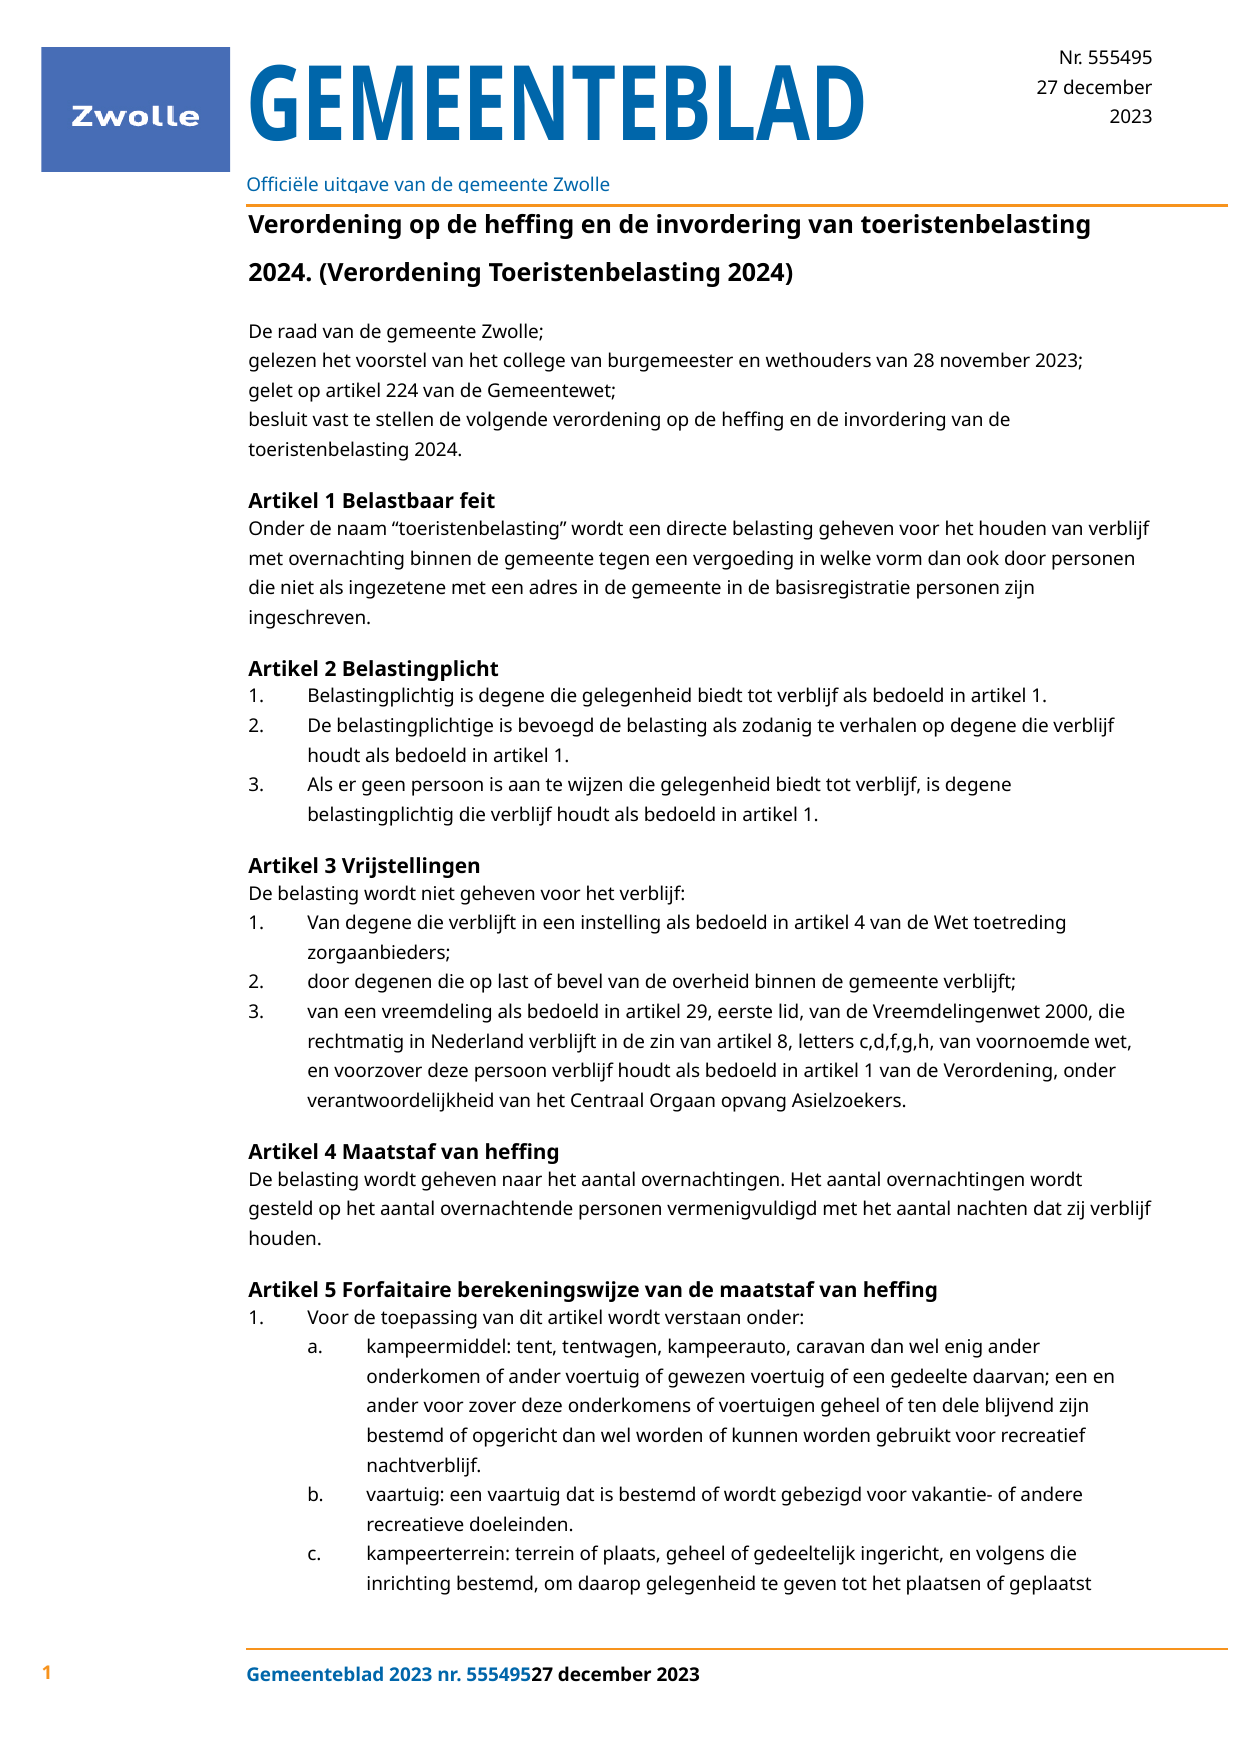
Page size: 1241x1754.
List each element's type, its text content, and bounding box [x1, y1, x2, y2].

list kampeermiddel: tent, tentwagen, kampeerauto, caravan dan wel enig ander onderkomen of ander voertuig of gewezen voertuig of een gedeelte daarvan; een en ander voor zover deze onderkomens of voertuigen geheel of ten dele blijvend zijn bestemd of opgericht dan wel worden of kunnen worden gebruikt voor recreatief nachtverblijf. [307, 1333, 1152, 1477]
list Voor de toepassing van dit artikel wordt verstaan onder: [248, 1304, 1152, 1329]
list van een vreemdeling als bedoeld in artikel 29, eerste lid, van de Vreemdelingenwet 2000, die rechtmatig in Nederland verblijft in de zin van artikel 8, letters c,d,f,g,h, van voornoemde wet, en voorzover deze persoon verblijf houdt als bedoeld in artikel 1 van de Verordening, onder verantwoordelijkheid van het Centraal Orgaan opvang Asielzoekers. [248, 998, 1152, 1113]
text De belasting wordt niet geheven voor het verblijf: [248, 880, 1152, 906]
list De belastingplichtige is bevoegd de belasting als zodanig te verhalen op degene die verblijf houdt als bedoeld in artikel 1. [248, 712, 1152, 768]
text besluit vast te stellen de volgende verordening op de heffing en de invordering van de toeristenbelasting 2024. [248, 407, 1152, 462]
text Verordening op de heffing en de invordering van toeristenbelasting 2024. (Verordening Toeristenbelasting 2024) [248, 207, 1152, 288]
text Artikel 5 Forfaitaire berekeningswijze van de maatstaf van heffing [248, 1275, 1152, 1304]
list kampeerterrein: terrein of plaats, geheel of gedeeltelijk ingericht, en volgens die inrichting bestemd, om daarop gelegenheid te geven tot het plaatsen of geplaatst [307, 1541, 1152, 1596]
text gelezen het voorstel van het college van burgemeester en wethouders van 28 november 2023; [248, 347, 1152, 373]
list Belastingplichtig is degene die gelegenheid biedt tot verblijf als bedoeld in artikel 1. [248, 683, 1152, 708]
text De belasting wordt geheven naar het aantal overnachtingen. Het aantal overnachtingen wordt gesteld op het aantal overnachtende personen vermenigvuldigd met het aantal nachten dat zij verblijf houden. [248, 1166, 1152, 1251]
text Artikel 2 Belastingplicht [248, 654, 1152, 683]
list Van degene die verblijft in een instelling als bedoeld in artikel 4 van de Wet toetreding zorgaanbieders; [248, 909, 1152, 965]
list Als er geen persoon is aan te wijzen die gelegenheid biedt tot verblijf, is degene belastingplichtig die verblijf houdt als bedoeld in artikel 1. [248, 771, 1152, 827]
text Onder de naam “toeristenbelasting” wordt een directe belasting geheven voor het houden van verblijf met overnachting binnen de gemeente tegen een vergoeding in welke vorm dan ook door personen die niet als ingezetene met een adres in de gemeente in de basisregistratie personen zijn ingeschreven. [248, 515, 1152, 629]
picture [41, 47, 231, 172]
text De raad van de gemeente Zwolle; [248, 318, 1152, 344]
text gelet op artikel 224 van de Gemeentewet; [248, 377, 1152, 403]
text Artikel 1 Belastbaar feit [248, 487, 1152, 515]
list vaartuig: een vaartuig dat is bestemd of wordt gebezigd voor vakantie- of andere recreatieve doeleinden. [307, 1481, 1152, 1537]
list door degenen die op last of bevel van de overheid binnen de gemeente verblijft; [248, 969, 1152, 994]
text Artikel 4 Maatstaf van heffing [248, 1137, 1152, 1166]
text Artikel 3 Vrijstellingen [248, 851, 1152, 880]
